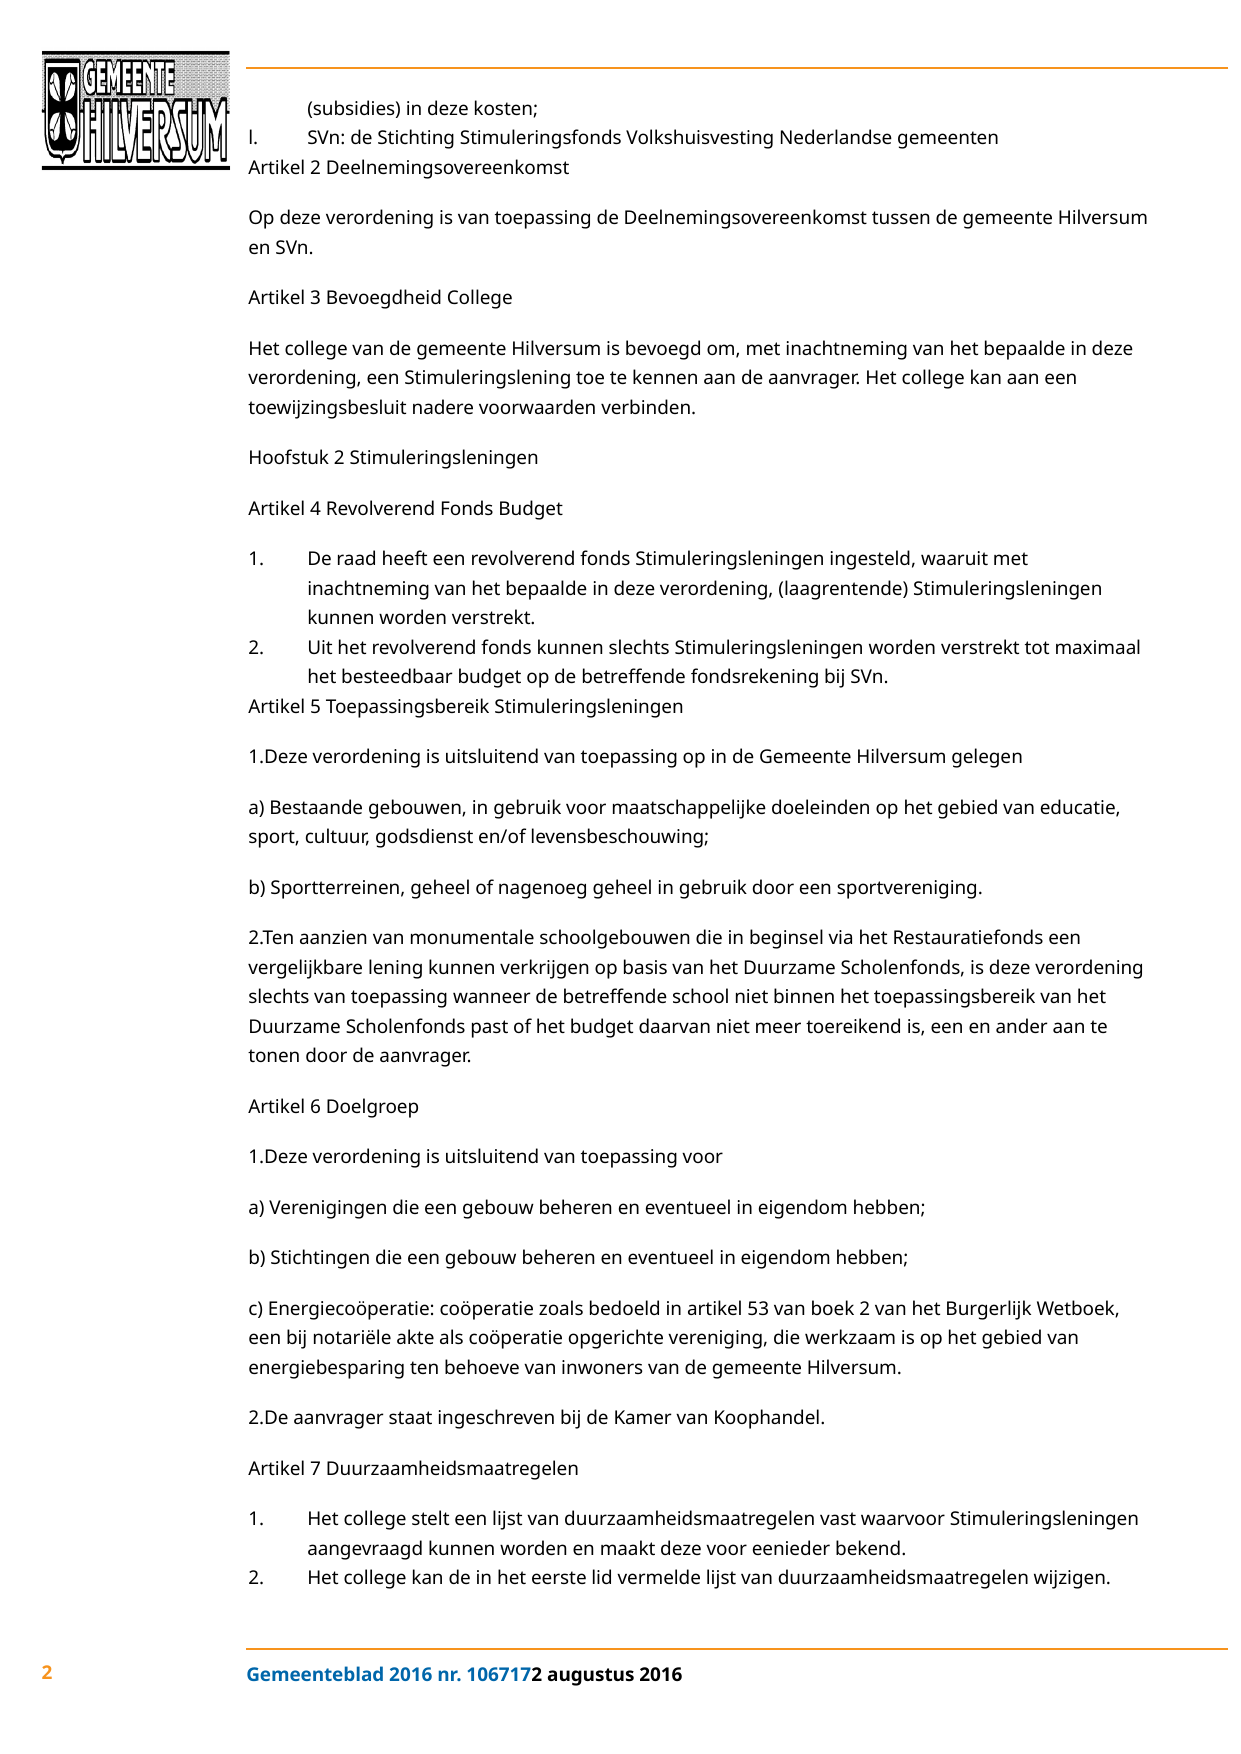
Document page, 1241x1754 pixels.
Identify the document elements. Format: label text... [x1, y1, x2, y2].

list De raad heeft een revolverend fonds Stimuleringsleningen ingesteld, waaruit met inachtneming van het bepaalde in deze verordening, (laagrentende) Stimuleringsleningen kunnen worden verstrekt. [248, 545, 1152, 630]
text a) Verenigingen die een gebouw beheren en eventueel in eigendom hebben; [248, 1194, 1152, 1220]
text a) Bestaande gebouwen, in gebruik voor maatschappelijke doeleinden op het gebied van educatie, sport, cultuur, godsdienst en/of levensbeschouwing; [248, 794, 1152, 849]
picture [41, 47, 231, 172]
text b) Stichtingen die een gebouw beheren en eventueel in eigendom hebben; [248, 1244, 1152, 1270]
text Hoofstuk 2 Stimuleringsleningen [248, 444, 1152, 470]
text c) Energiecoöperatie: coöperatie zoals bedoeld in artikel 53 van boek 2 van het Burgerlijk Wetboek, een bij notariële akte als coöperatie opgerichte vereniging, die werkzaam is op het gebied van energiebesparing ten behoeve van inwoners van de gemeente Hilversum. [248, 1295, 1152, 1380]
list SVn: de Stichting Stimuleringsfonds Volkshuisvesting Nederlandse gemeenten [248, 124, 1152, 150]
text Artikel 5 Toepassingsbereik Stimuleringsleningen [248, 693, 1152, 719]
list Het college stelt een lijst van duurzaamheidsmaatregelen vast waarvoor Stimuleringsleningen aangevraagd kunnen worden en maakt deze voor eenieder bekend. [248, 1505, 1152, 1561]
text 2.Ten aanzien van monumentale schoolgebouwen die in beginsel via het Restauratiefonds een vergelijkbare lening kunnen verkrijgen op basis van het Duurzame Scholenfonds, is deze verordening slechts van toepassing wanneer de betreffende school niet binnen het toepassingsbereik van het Duurzame Scholenfonds past of het budget daarvan niet meer toereikend is, een en ander aan te tonen door de aanvrager. [248, 924, 1152, 1068]
text b) Sportterreinen, geheel of nagenoeg geheel in gebruik door een sportvereniging. [248, 874, 1152, 900]
text Het college van de gemeente Hilversum is bevoegd om, met inachtneming van het bepaalde in deze verordening, een Stimuleringslening toe te kennen aan de aanvrager. Het college kan aan een toewijzingsbesluit nadere voorwaarden verbinden. [248, 335, 1152, 420]
text Artikel 4 Revolverend Fonds Budget [248, 495, 1152, 521]
text Artikel 3 Bevoegdheid College [248, 284, 1152, 310]
list (subsidies) in deze kosten; [248, 95, 1152, 121]
text Artikel 7 Duurzaamheidsmaatregelen [248, 1455, 1152, 1481]
text Artikel 2 Deelnemingsovereenkomst [248, 154, 1152, 180]
text 2.De aanvrager staat ingeschreven bij de Kamer van Koophandel. [248, 1404, 1152, 1430]
text Op deze verordening is van toepassing de Deelnemingsovereenkomst tussen de gemeente Hilversum en SVn. [248, 204, 1152, 260]
list Uit het revolverend fonds kunnen slechts Stimuleringsleningen worden verstrekt tot maximaal het besteedbaar budget op de betreffende fondsrekening bij SVn. [248, 634, 1152, 689]
text 1.Deze verordening is uitsluitend van toepassing op in de Gemeente Hilversum gelegen [248, 743, 1152, 769]
text Artikel 6 Doelgroep [248, 1093, 1152, 1119]
text 1.Deze verordening is uitsluitend van toepassing voor [248, 1143, 1152, 1169]
list Het college kan de in het eerste lid vermelde lijst van duurzaamheidsmaatregelen wijzigen. [248, 1564, 1152, 1590]
